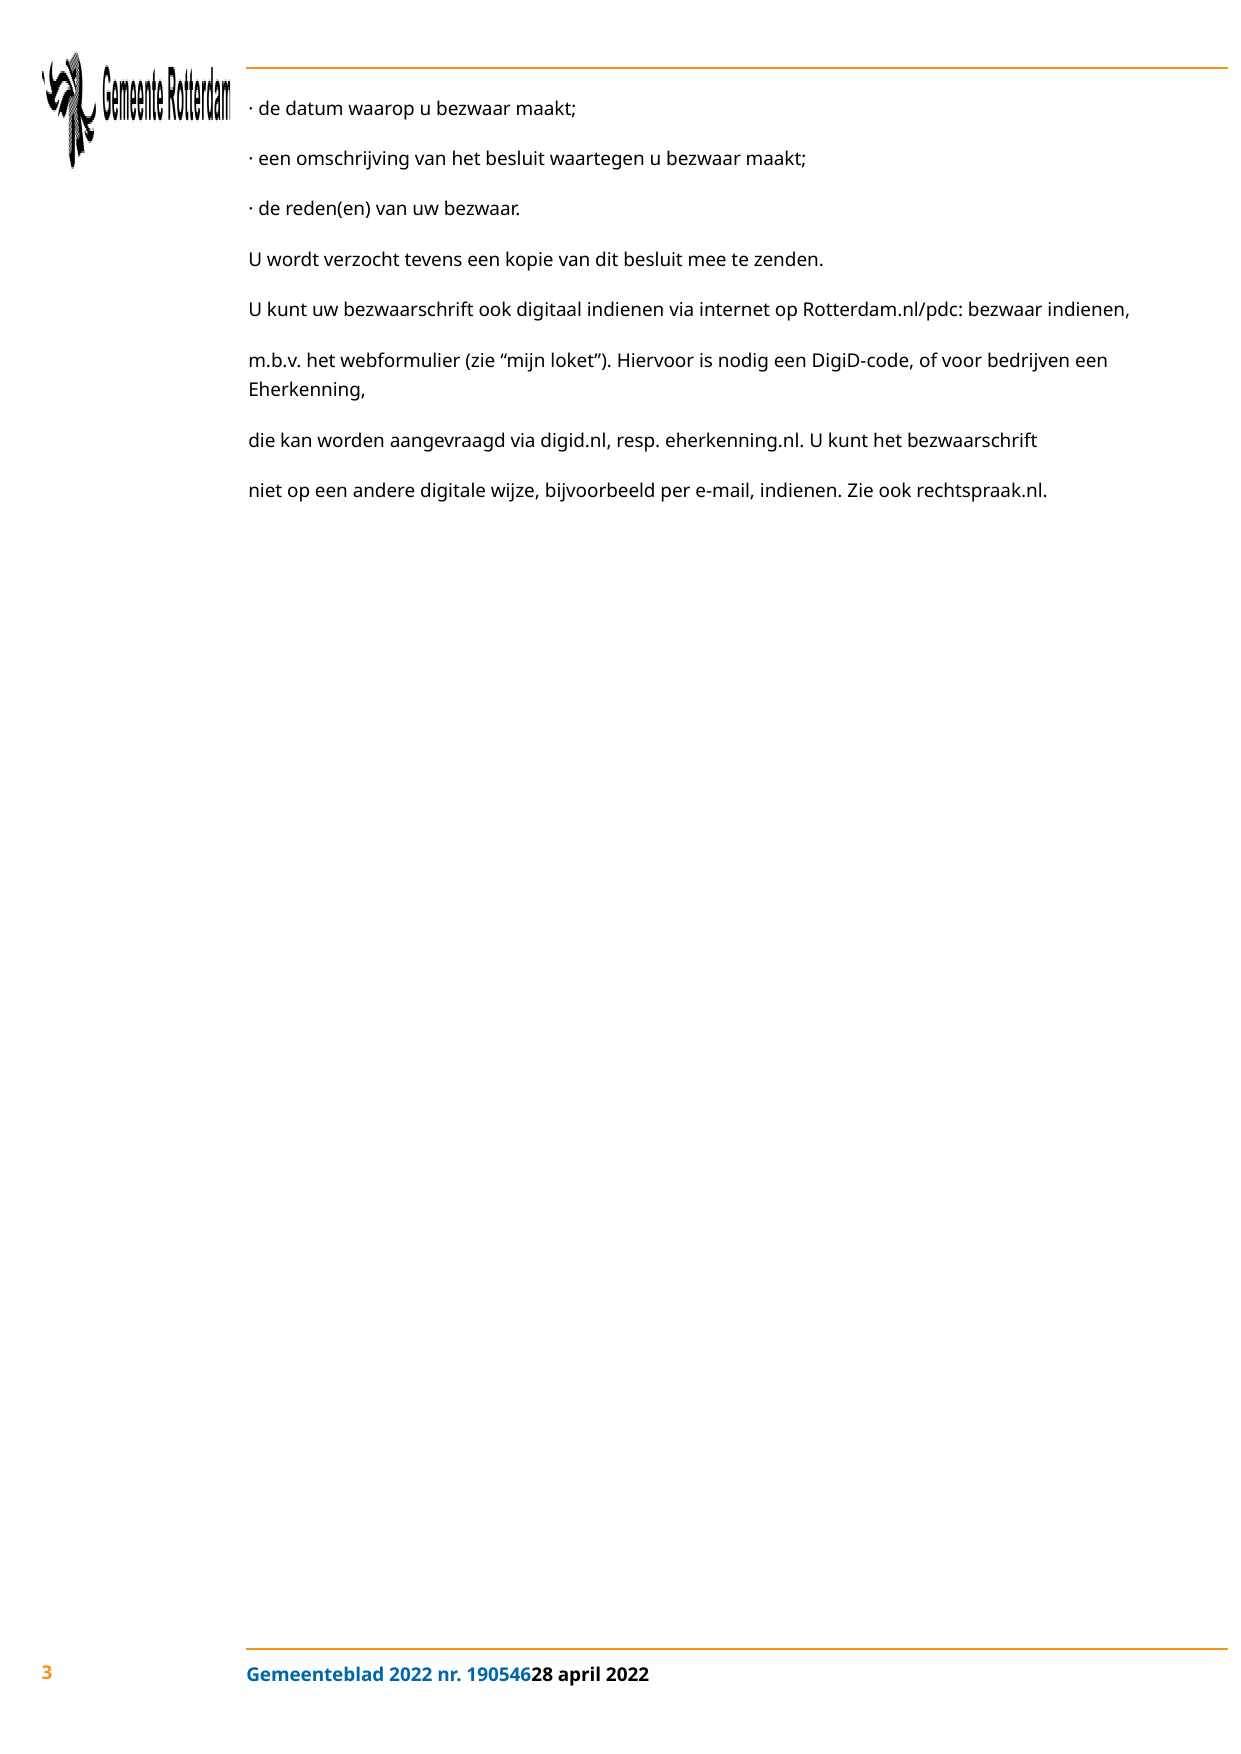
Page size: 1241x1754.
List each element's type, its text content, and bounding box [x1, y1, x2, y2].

text niet op een andere digitale wijze, bijvoorbeeld per e-mail, indienen. Zie ook rechtspraak.nl. [248, 477, 1152, 503]
text m.b.v. het webformulier (zie “mijn loket”). Hiervoor is nodig een DigiD-code, of voor bedrijven een Eherkenning, [248, 347, 1152, 402]
text · de datum waarop u bezwaar maakt; [248, 95, 1152, 121]
text · de reden(en) van uw bezwaar. [248, 196, 1152, 221]
picture [41, 47, 231, 172]
text U wordt verzocht tevens een kopie van dit besluit mee te zenden. [248, 246, 1152, 272]
text · een omschrijving van het besluit waartegen u bezwaar maakt; [248, 145, 1152, 171]
text U kunt uw bezwaarschrift ook digitaal indienen via internet op Rotterdam.nl/pdc: bezwaar indienen, [248, 296, 1152, 322]
text die kan worden aangevraagd via digid.nl, resp. eherkenning.nl. U kunt het bezwaarschrift [248, 427, 1152, 453]
